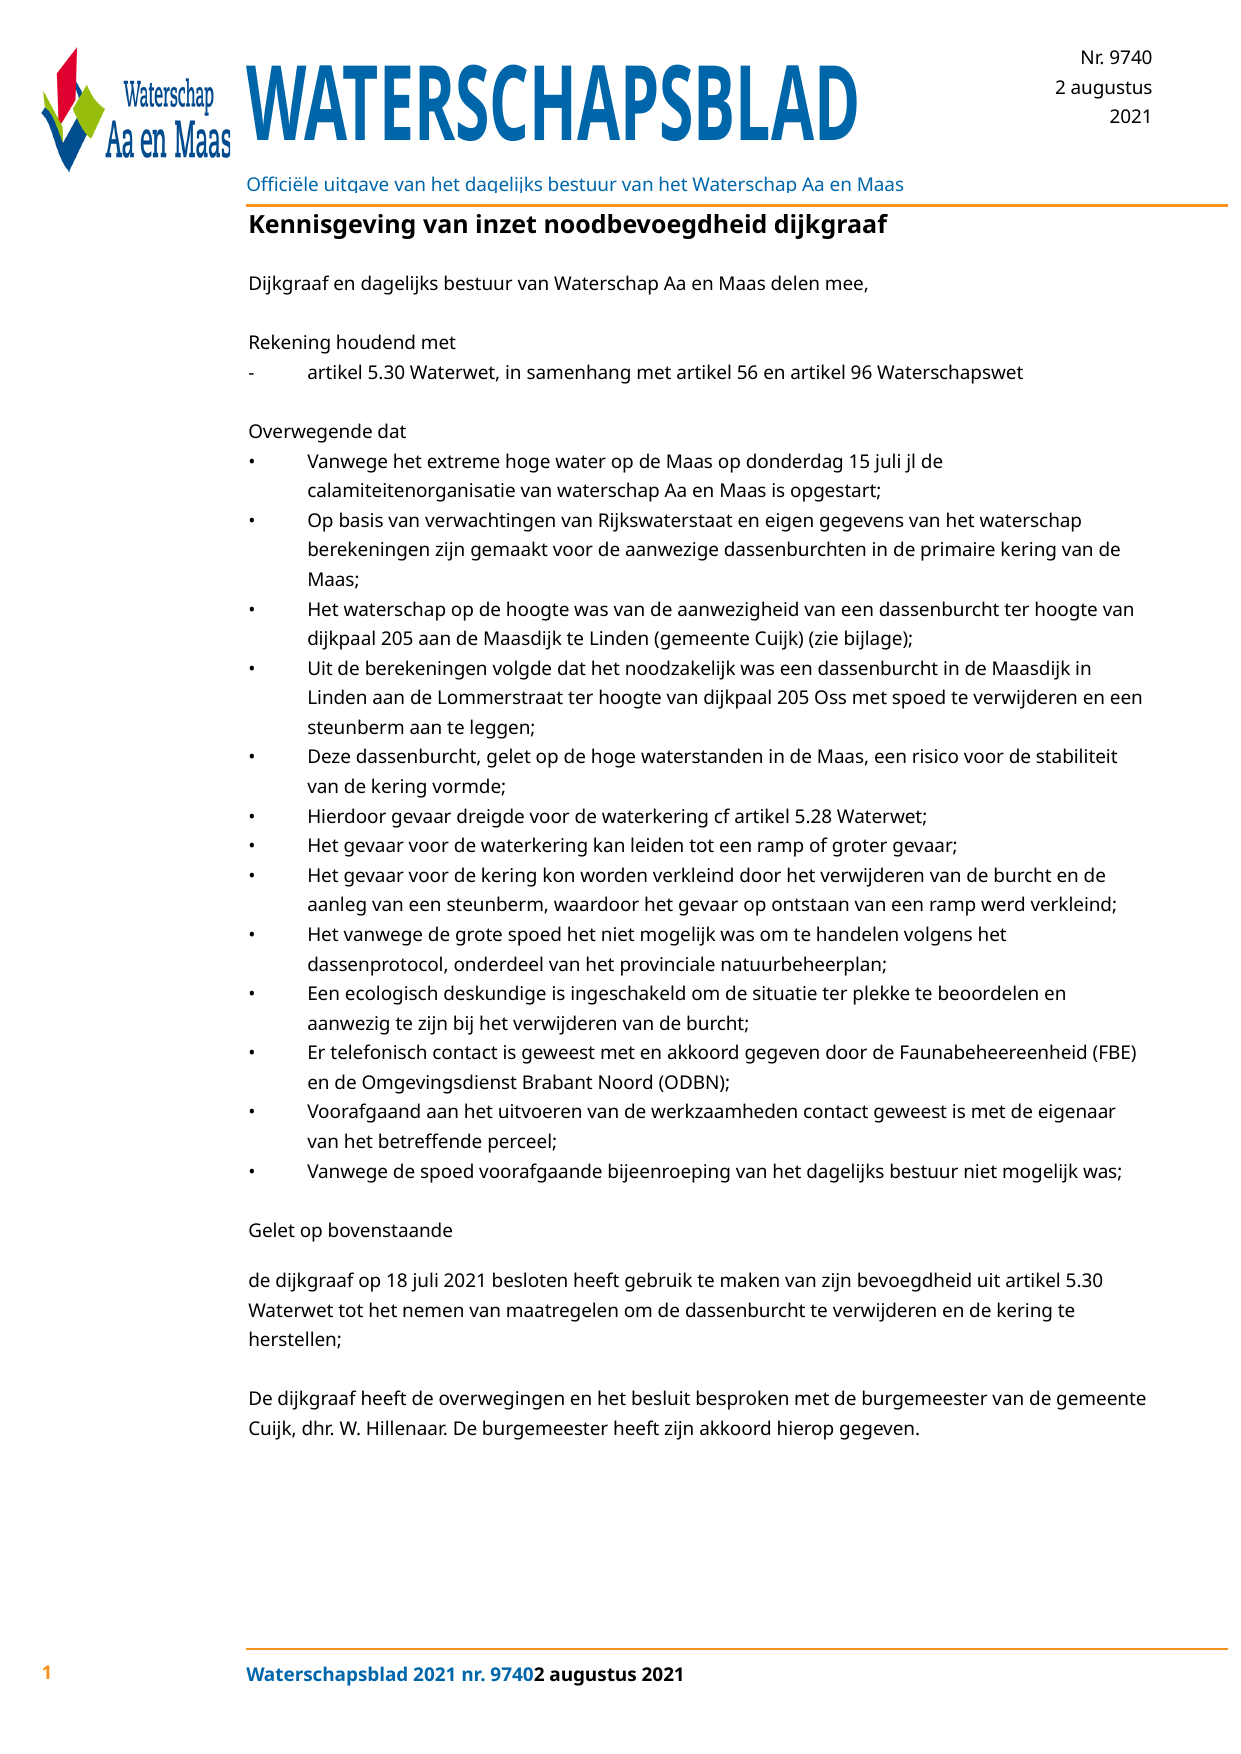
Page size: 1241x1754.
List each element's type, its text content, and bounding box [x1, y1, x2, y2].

list Deze dassenburcht, gelet op de hoge waterstanden in de Maas, een risico voor de stabiliteit van de kering vormde; [248, 744, 1152, 799]
list Voorafgaand aan het uitvoeren van de werkzaamheden contact geweest is met de eigenaar van het betreffende perceel; [248, 1099, 1152, 1154]
list Het vanwege de grote spoed het niet mogelijk was om te handelen volgens het dassenprotocol, onderdeel van het provinciale natuurbeheerplan; [248, 921, 1152, 976]
list Hierdoor gevaar dreigde voor de waterkering cf artikel 5.28 Waterwet; [248, 803, 1152, 828]
list artikel 5.30 Waterwet, in samenhang met artikel 56 en artikel 96 Waterschapswet [248, 359, 1152, 385]
list Vanwege het extreme hoge water op de Maas op donderdag 15 juli jl de calamiteitenorganisatie van waterschap Aa en Maas is opgestart; [248, 448, 1152, 503]
list Er telefonisch contact is geweest met en akkoord gegeven door de Faunabeheereenheid (FBE) en de Omgevingsdienst Brabant Noord (ODBN); [248, 1039, 1152, 1095]
text Rekening houdend met [248, 329, 1152, 355]
text De dijkgraaf heeft de overwegingen en het besluit besproken met de burgemeester van de gemeente Cuijk, dhr. W. Hillenaar. De burgemeester heeft zijn akkoord hierop gegeven. [248, 1386, 1152, 1441]
text Overwegende dat [248, 418, 1152, 444]
list Het waterschap op de hoogte was van de aanwezigheid van een dassenburcht ter hoogte van dijkpaal 205 aan de Maasdijk te Linden (gemeente Cuijk) (zie bijlage); [248, 596, 1152, 651]
text Kennisgeving van inzet noodbevoegdheid dijkgraaf [248, 207, 1152, 241]
text Dijkgraaf en dagelijks bestuur van Waterschap Aa en Maas delen mee, [248, 270, 1152, 296]
list Op basis van verwachtingen van Rijkswaterstaat en eigen gegevens van het waterschap berekeningen zijn gemaakt voor de aanwezige dassenburchten in de primaire kering van de Maas; [248, 507, 1152, 592]
list Uit de berekeningen volgde dat het noodzakelijk was een dassenburcht in de Maasdijk in Linden aan de Lommerstraat ter hoogte van dijkpaal 205 Oss met spoed te verwijderen en een steunberm aan te leggen; [248, 655, 1152, 740]
list Het gevaar voor de kering kon worden verkleind door het verwijderen van de burcht en de aanleg van een steunberm, waardoor het gevaar op ontstaan van een ramp werd verkleind; [248, 862, 1152, 917]
text Gelet op bovenstaande [248, 1217, 1152, 1243]
picture [41, 47, 231, 172]
list Het gevaar voor de waterkering kan leiden tot een ramp of groter gevaar; [248, 832, 1152, 858]
list Een ecologisch deskundige is ingeschakeld om de situatie ter plekke te beoordelen en aanwezig te zijn bij het verwijderen van de burcht; [248, 980, 1152, 1036]
text de dijkgraaf op 18 juli 2021 besloten heeft gebruik te maken van zijn bevoegdheid uit artikel 5.30 Waterwet tot het nemen van maatregelen om de dassenburcht te verwijderen en de kering te herstellen; [248, 1267, 1152, 1352]
list Vanwege de spoed voorafgaande bijeenroeping van het dagelijks bestuur niet mogelijk was; [248, 1158, 1152, 1183]
